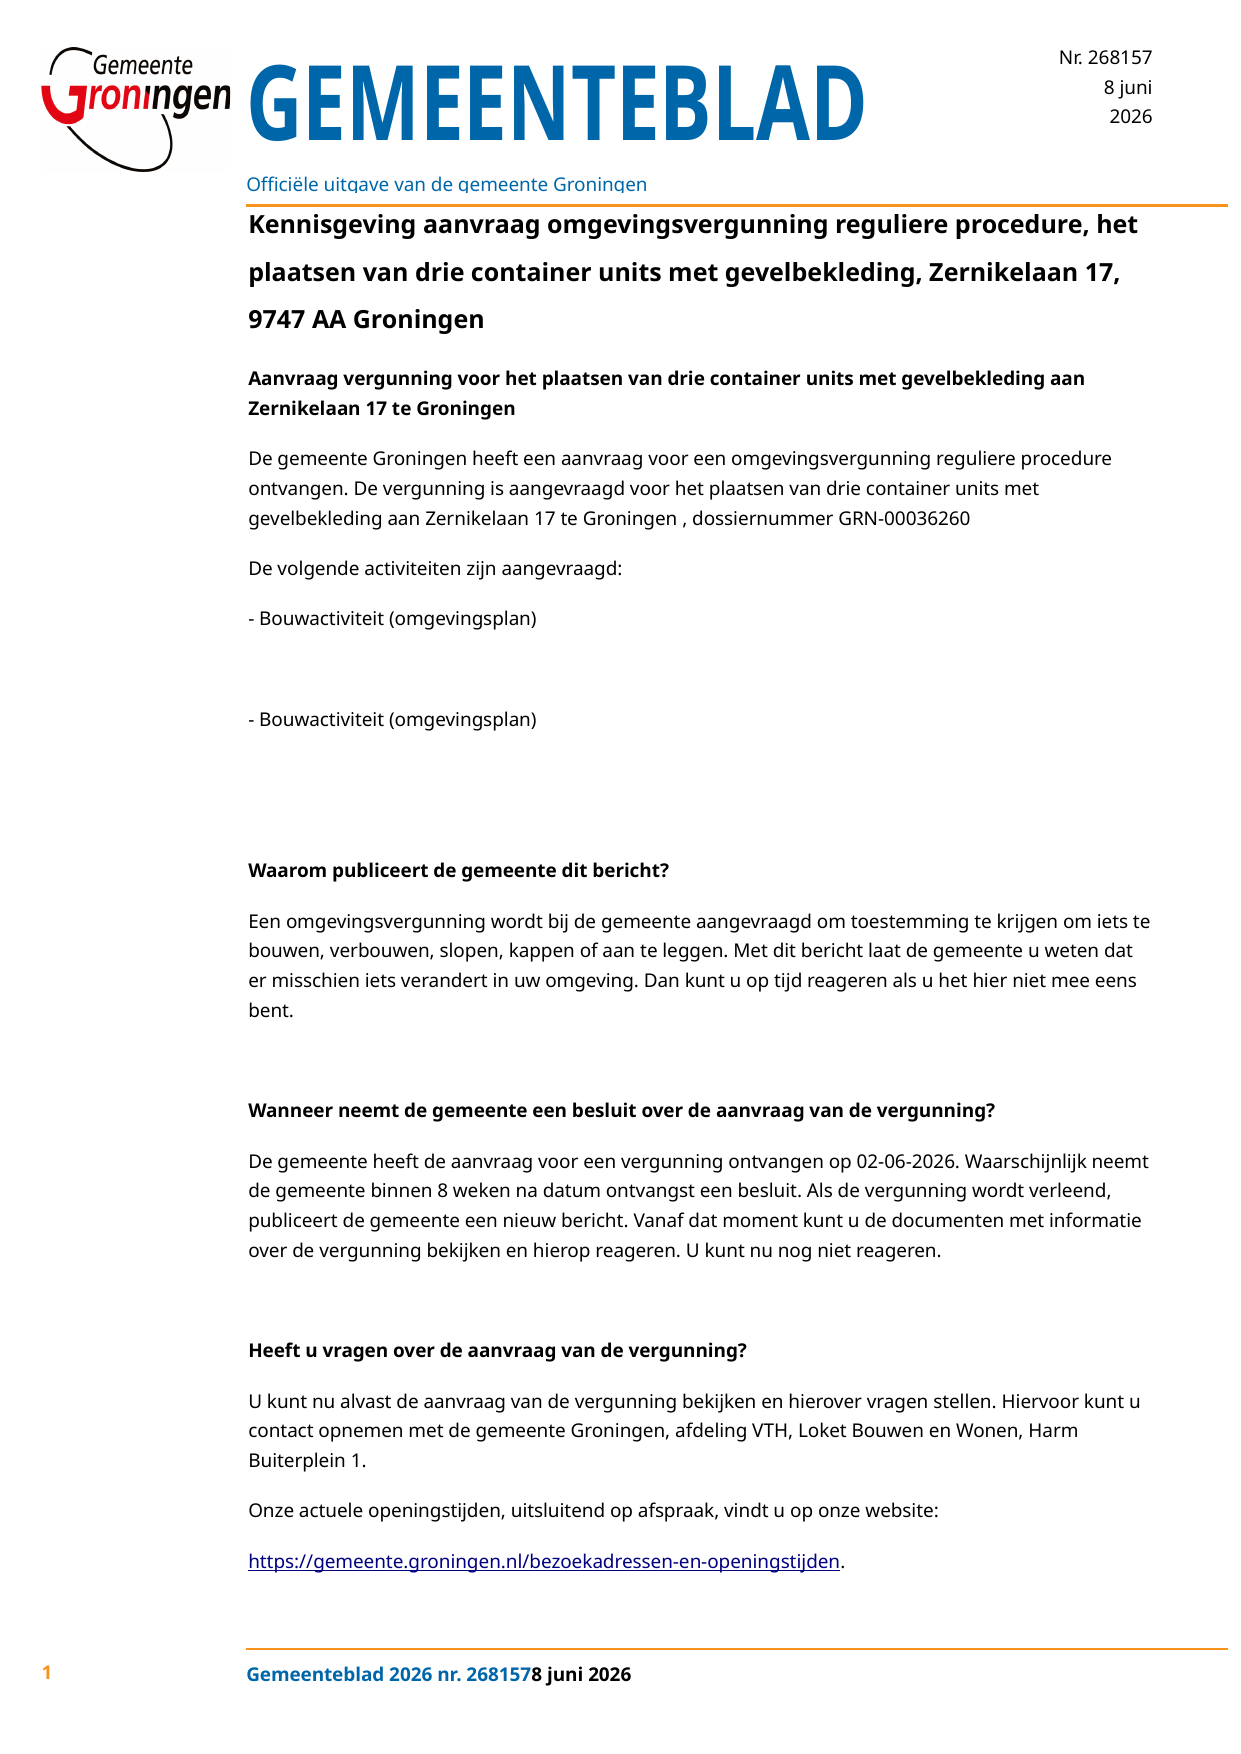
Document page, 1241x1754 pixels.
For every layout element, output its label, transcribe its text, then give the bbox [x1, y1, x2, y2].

text Aanvraag vergunning voor het plaatsen van drie container units met gevelbekleding aan Zernikelaan 17 te Groningen [248, 366, 1152, 421]
text Waarom publiceert de gemeente dit bericht? [248, 858, 1152, 883]
text U kunt nu alvast de aanvraag van de vergunning bekijken en hierover vragen stellen. Hiervoor kunt u contact opnemen met de gemeente Groningen, afdeling VTH, Loket Bouwen en Wonen, Harm Buiterplein 1. [248, 1388, 1152, 1473]
text Wanneer neemt de gemeente een besluit over de aanvraag van de vergunning? [248, 1098, 1152, 1123]
text De gemeente heeft de aanvraag voor een vergunning ontvangen op 02-06-2026. Waarschijnlijk neemt de gemeente binnen 8 weken na datum ontvangst een besluit. Als de vergunning wordt verleend, publiceert de gemeente een nieuw bericht. Vanaf dat moment kunt u de documenten met informatie over de vergunning bekijken en hierop reageren. U kunt nu nog niet reageren. [248, 1148, 1152, 1262]
text De gemeente Groningen heeft een aanvraag voor een omgevingsvergunning reguliere procedure ontvangen. De vergunning is aangevraagd voor het plaatsen van drie container units met gevelbekleding aan Zernikelaan 17 te Groningen , dossiernummer GRN-00036260 [248, 446, 1152, 530]
text - Bouwactiviteit (omgevingsplan) [248, 706, 1152, 732]
text Kennisgeving aanvraag omgevingsvergunning reguliere procedure, het plaatsen van drie container units met gevelbekleding, Zernikelaan 17, 9747 AA Groningen [248, 207, 1152, 336]
picture [41, 47, 231, 172]
text De volgende activiteiten zijn aangevraagd: [248, 555, 1152, 581]
text Een omgevingsvergunning wordt bij de gemeente aangevraagd om toestemming te krijgen om iets te bouwen, verbouwen, slopen, kappen of aan te leggen. Met dit bericht laat de gemeente u weten dat er misschien iets verandert in uw omgeving. Dan kunt u op tijd reageren als u het hier niet mee eens bent. [248, 908, 1152, 1022]
text Heeft u vragen over de aanvraag van de vergunning? [248, 1338, 1152, 1363]
text https://gemeente.groningen.nl/bezoekadressen-en-openingstijden. [248, 1548, 1152, 1574]
text - Bouwactiviteit (omgevingsplan) [248, 606, 1152, 631]
text Onze actuele openingstijden, uitsluitend op afspraak, vindt u op onze website: [248, 1498, 1152, 1523]
